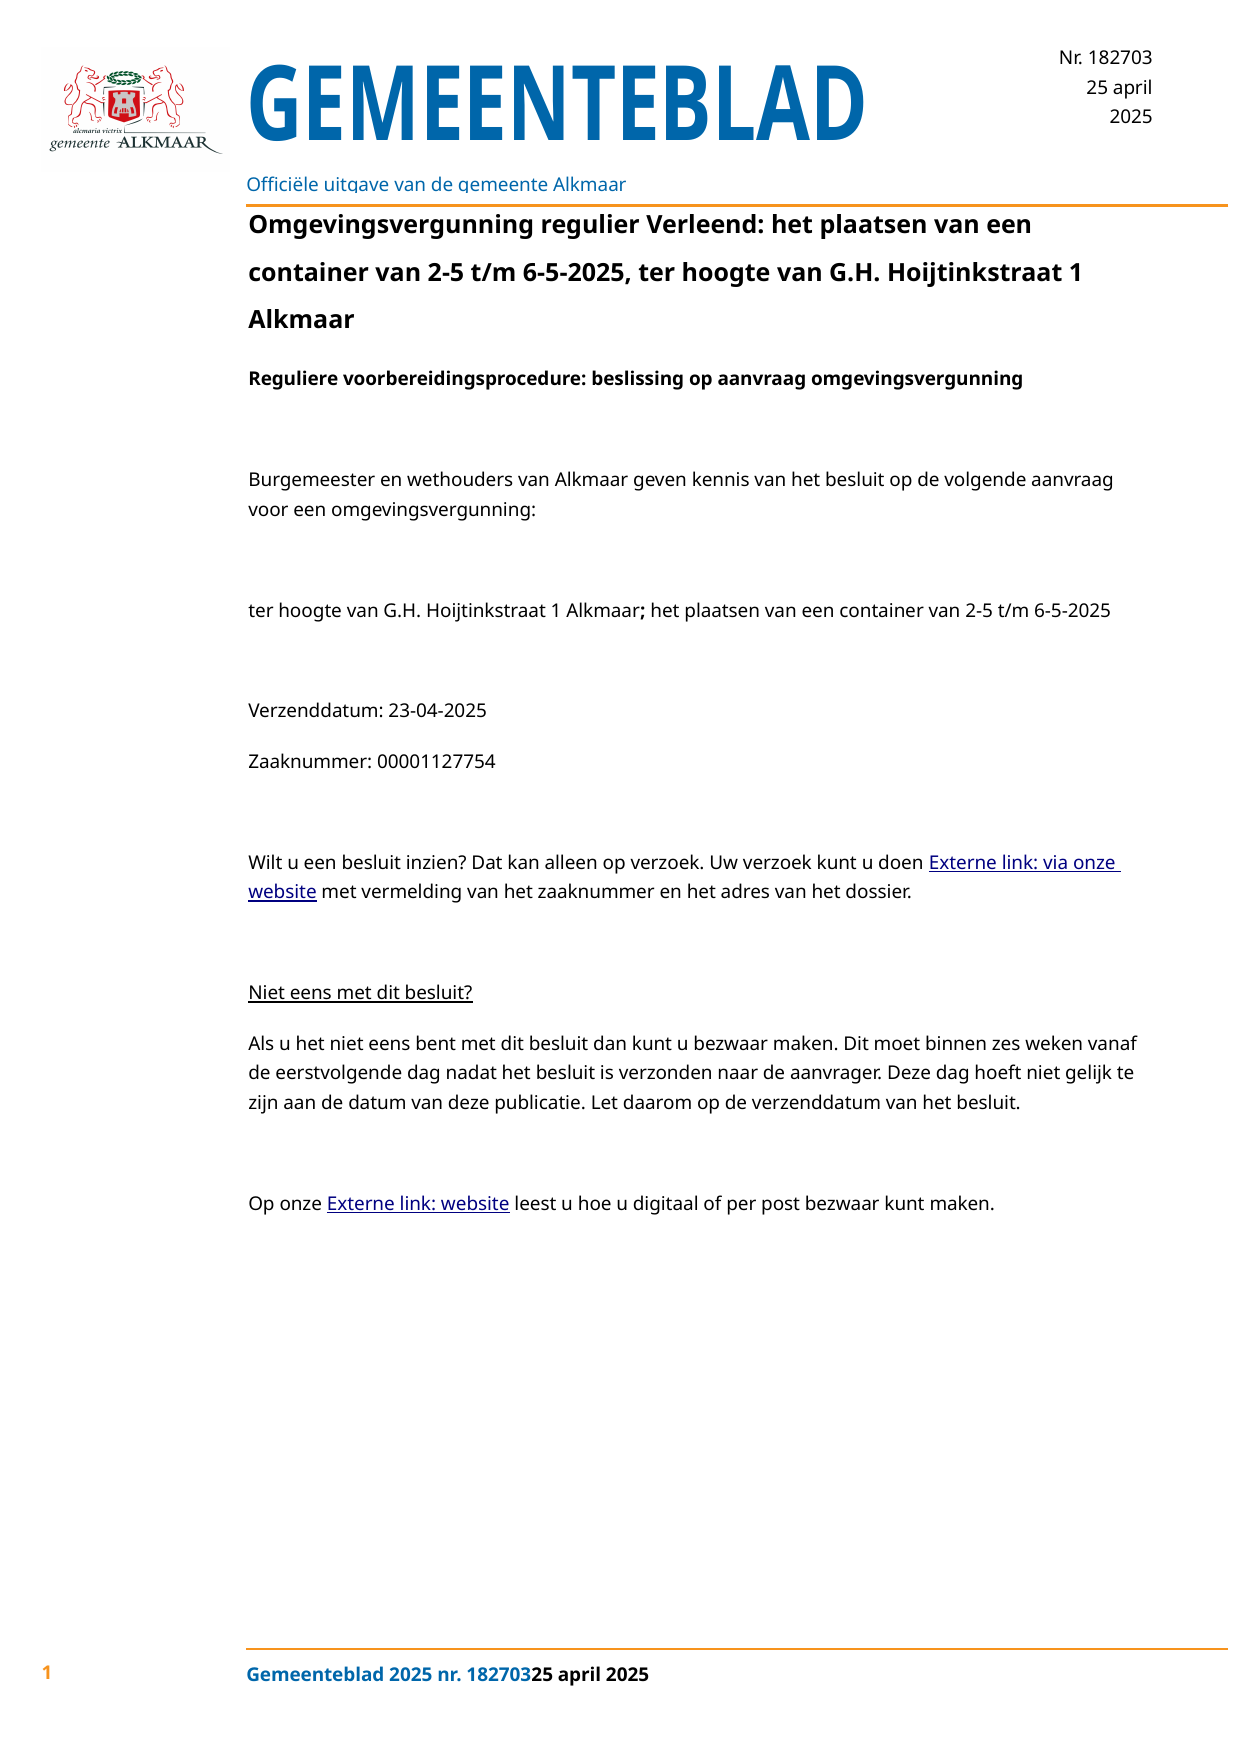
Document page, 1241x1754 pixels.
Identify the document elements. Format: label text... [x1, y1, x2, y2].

text ter hoogte van G.H. Hoijtinkstraat 1 Alkmaar; het plaatsen van een container van 2-5 t/m 6-5-2025 [248, 597, 1152, 622]
text Verzenddatum: 23-04-2025 [248, 698, 1152, 723]
text Niet eens met dit besluit? [248, 979, 1152, 1005]
picture [41, 47, 231, 172]
text Wilt u een besluit inzien? Dat kan alleen op verzoek. Uw verzoek kunt u doen Externe link: via onze website met vermelding van het zaaknummer en het adres van het dossier. [248, 849, 1152, 904]
text Op onze Externe link: website leest u hoe u digitaal of per post bezwaar kunt maken. [248, 1190, 1152, 1215]
text Reguliere voorbereidingsprocedure: beslissing op aanvraag omgevingsvergunning [248, 366, 1152, 391]
text Burgemeester en wethouders van Alkmaar geven kennis van het besluit op de volgende aanvraag voor een omgevingsvergunning: [248, 466, 1152, 522]
text Omgevingsvergunning regulier Verleend: het plaatsen van een container van 2-5 t/m 6-5-2025, ter hoogte van G.H. Hoijtinkstraat 1 Alkmaar [248, 207, 1152, 336]
text Zaaknummer: 00001127754 [248, 748, 1152, 774]
text Als u het niet eens bent met dit besluit dan kunt u bezwaar maken. Dit moet binnen zes weken vanaf de eerstvolgende dag nadat het besluit is verzonden naar de aanvrager. Deze dag hoeft niet gelijk te zijn aan de datum van deze publicatie. Let daarom op de verzenddatum van het besluit. [248, 1030, 1152, 1114]
